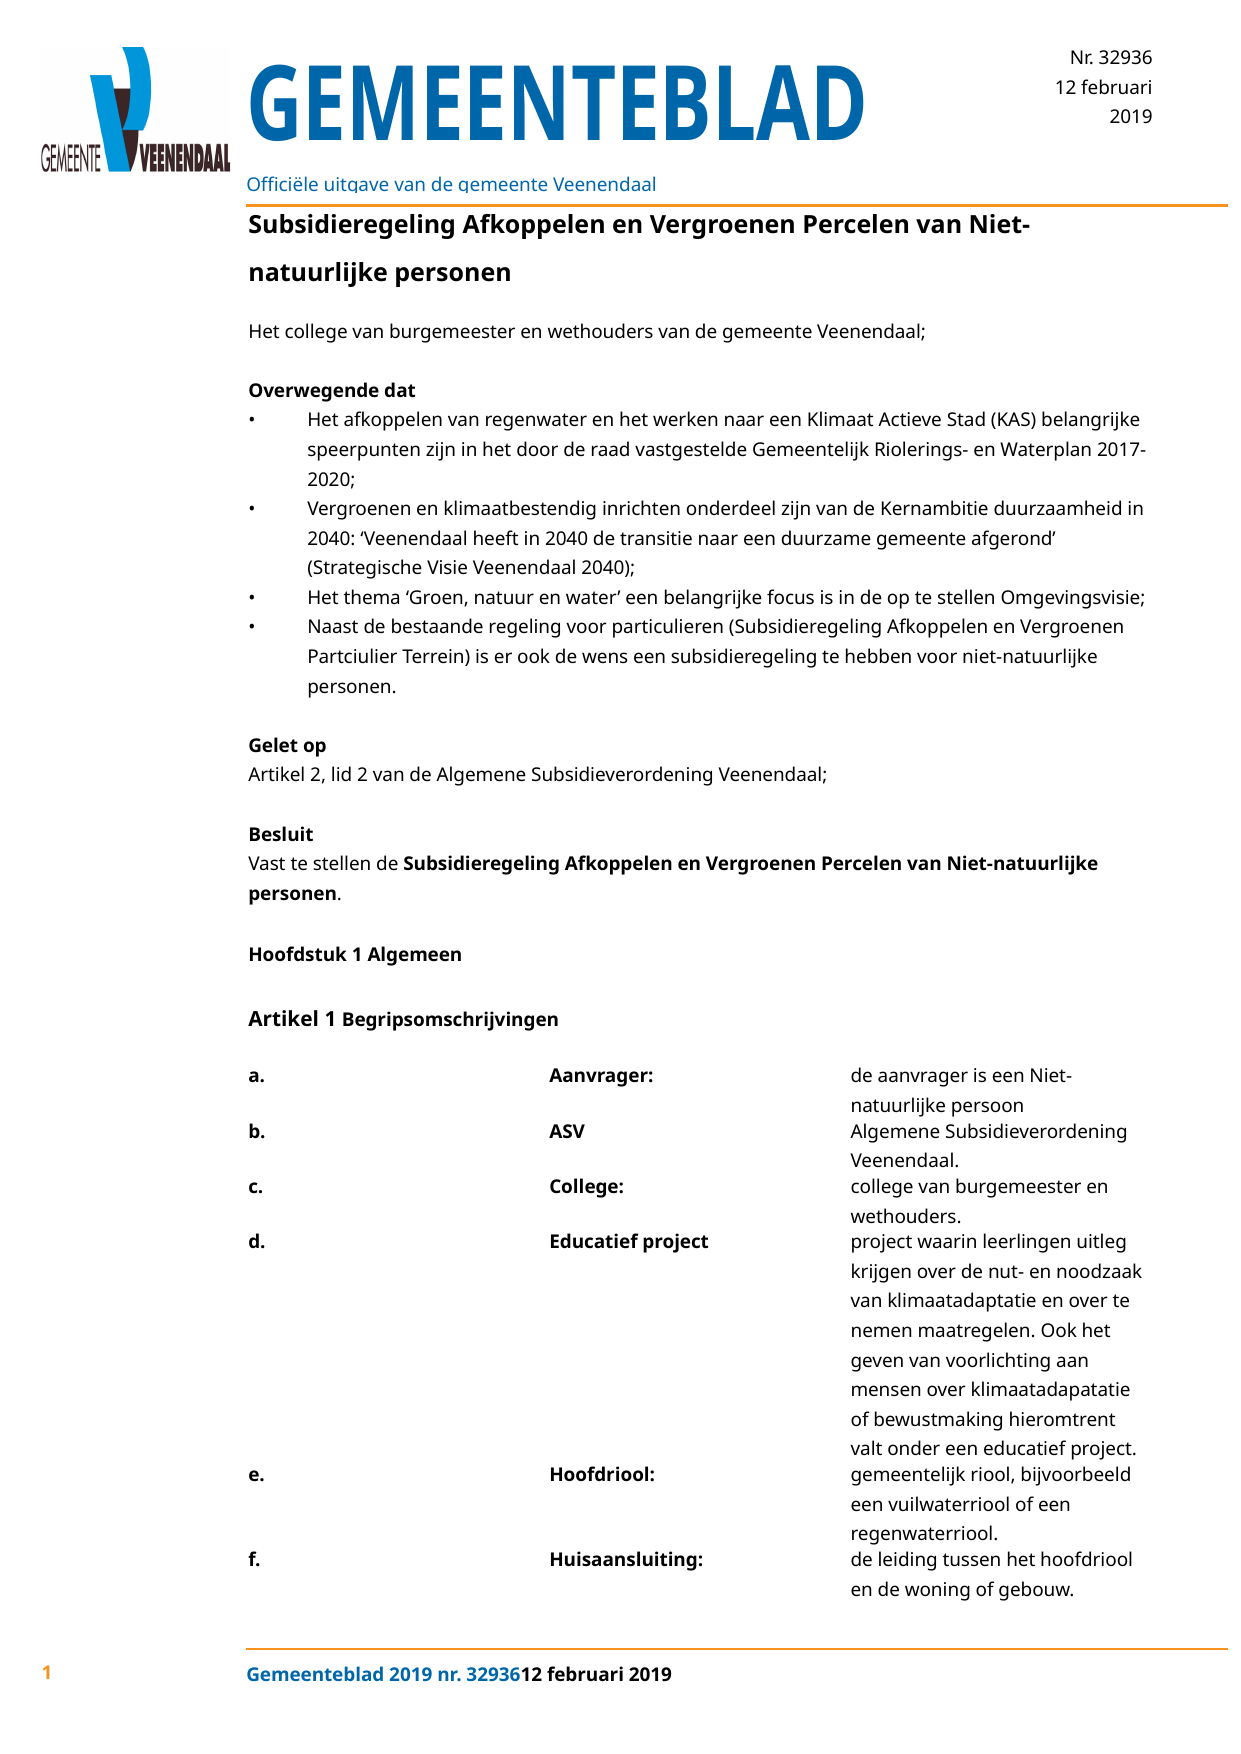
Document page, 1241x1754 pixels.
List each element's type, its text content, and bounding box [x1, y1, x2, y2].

table_cell de leiding tussen het hoofdriool en de woning of gebouw. [850, 1546, 1152, 1602]
table_cell ASV [549, 1118, 850, 1173]
table_cell d. [248, 1229, 549, 1461]
text Besluit [248, 821, 1152, 847]
text Het college van burgemeester en wethouders van de gemeente Veenendaal; [248, 318, 1152, 344]
text Subsidieregeling Afkoppelen en Vergroenen Percelen van Niet-natuurlijke personen [248, 207, 1152, 288]
table_cell College: [549, 1173, 850, 1228]
table_cell f. [248, 1546, 549, 1602]
text Gelet op [248, 732, 1152, 758]
table_cell Educatief project [549, 1229, 850, 1461]
table_cell e. [248, 1461, 549, 1546]
table_cell c. [248, 1173, 549, 1228]
text Artikel 1 Begripsomschrijvingen [248, 1004, 1152, 1033]
table_header a. [248, 1063, 549, 1118]
table_cell gemeentelijk riool, bijvoorbeeld een vuilwaterriool of een regenwaterriool. [850, 1461, 1152, 1546]
table_cell Huisaansluiting: [549, 1546, 850, 1602]
table_header Aanvrager: [549, 1063, 850, 1118]
list Vergroenen en klimaatbestendig inrichten onderdeel zijn van de Kernambitie duurzaamheid in 2040: ‘Veenendaal heeft in 2040 de transitie naar een duurzame gemeente afgerond’ (Strategische Visie Veenendaal 2040); [248, 495, 1152, 580]
table_cell Hoofdriool: [549, 1461, 850, 1546]
text Vast te stellen de Subsidieregeling Afkoppelen en Vergroenen Percelen van Niet-natuurlijke personen. [248, 850, 1152, 906]
list Naast de bestaande regeling voor particulieren (Subsidieregeling Afkoppelen en Vergroenen Partciulier Terrein) is er ook de wens een subsidieregeling te hebben voor niet-natuurlijke personen. [248, 614, 1152, 699]
table_cell project waarin leerlingen uitleg krijgen over de nut- en noodzaak van klimaatadaptatie en over te nemen maatregelen. Ook het geven van voorlichting aan mensen over klimaatadapatatie of bewustmaking hieromtrent valt onder een educatief project. [850, 1229, 1152, 1461]
text Hoofdstuk 1 Algemeen [248, 939, 1152, 968]
table_cell b. [248, 1118, 549, 1173]
table_cell college van burgemeester en wethouders. [850, 1173, 1152, 1228]
picture [123, 47, 231, 172]
list Het thema ‘Groen, natuur en water’ een belangrijke focus is in de op te stellen Omgevingsvisie; [248, 584, 1152, 610]
list Het afkoppelen van regenwater en het werken naar een Klimaat Actieve Stad (KAS) belangrijke speerpunten zijn in het door de raad vastgestelde Gemeentelijk Riolerings- en Waterplan 2017-2020; [248, 407, 1152, 492]
text Artikel 2, lid 2 van de Algemene Subsidieverordening Veenendaal; [248, 762, 1152, 787]
picture [41, 47, 130, 172]
text Overwegende dat [248, 377, 1152, 403]
table_cell Algemene Subsidieverordening Veenendaal. [850, 1118, 1152, 1173]
table_header de aanvrager is een Niet-natuurlijke persoon [850, 1063, 1152, 1118]
